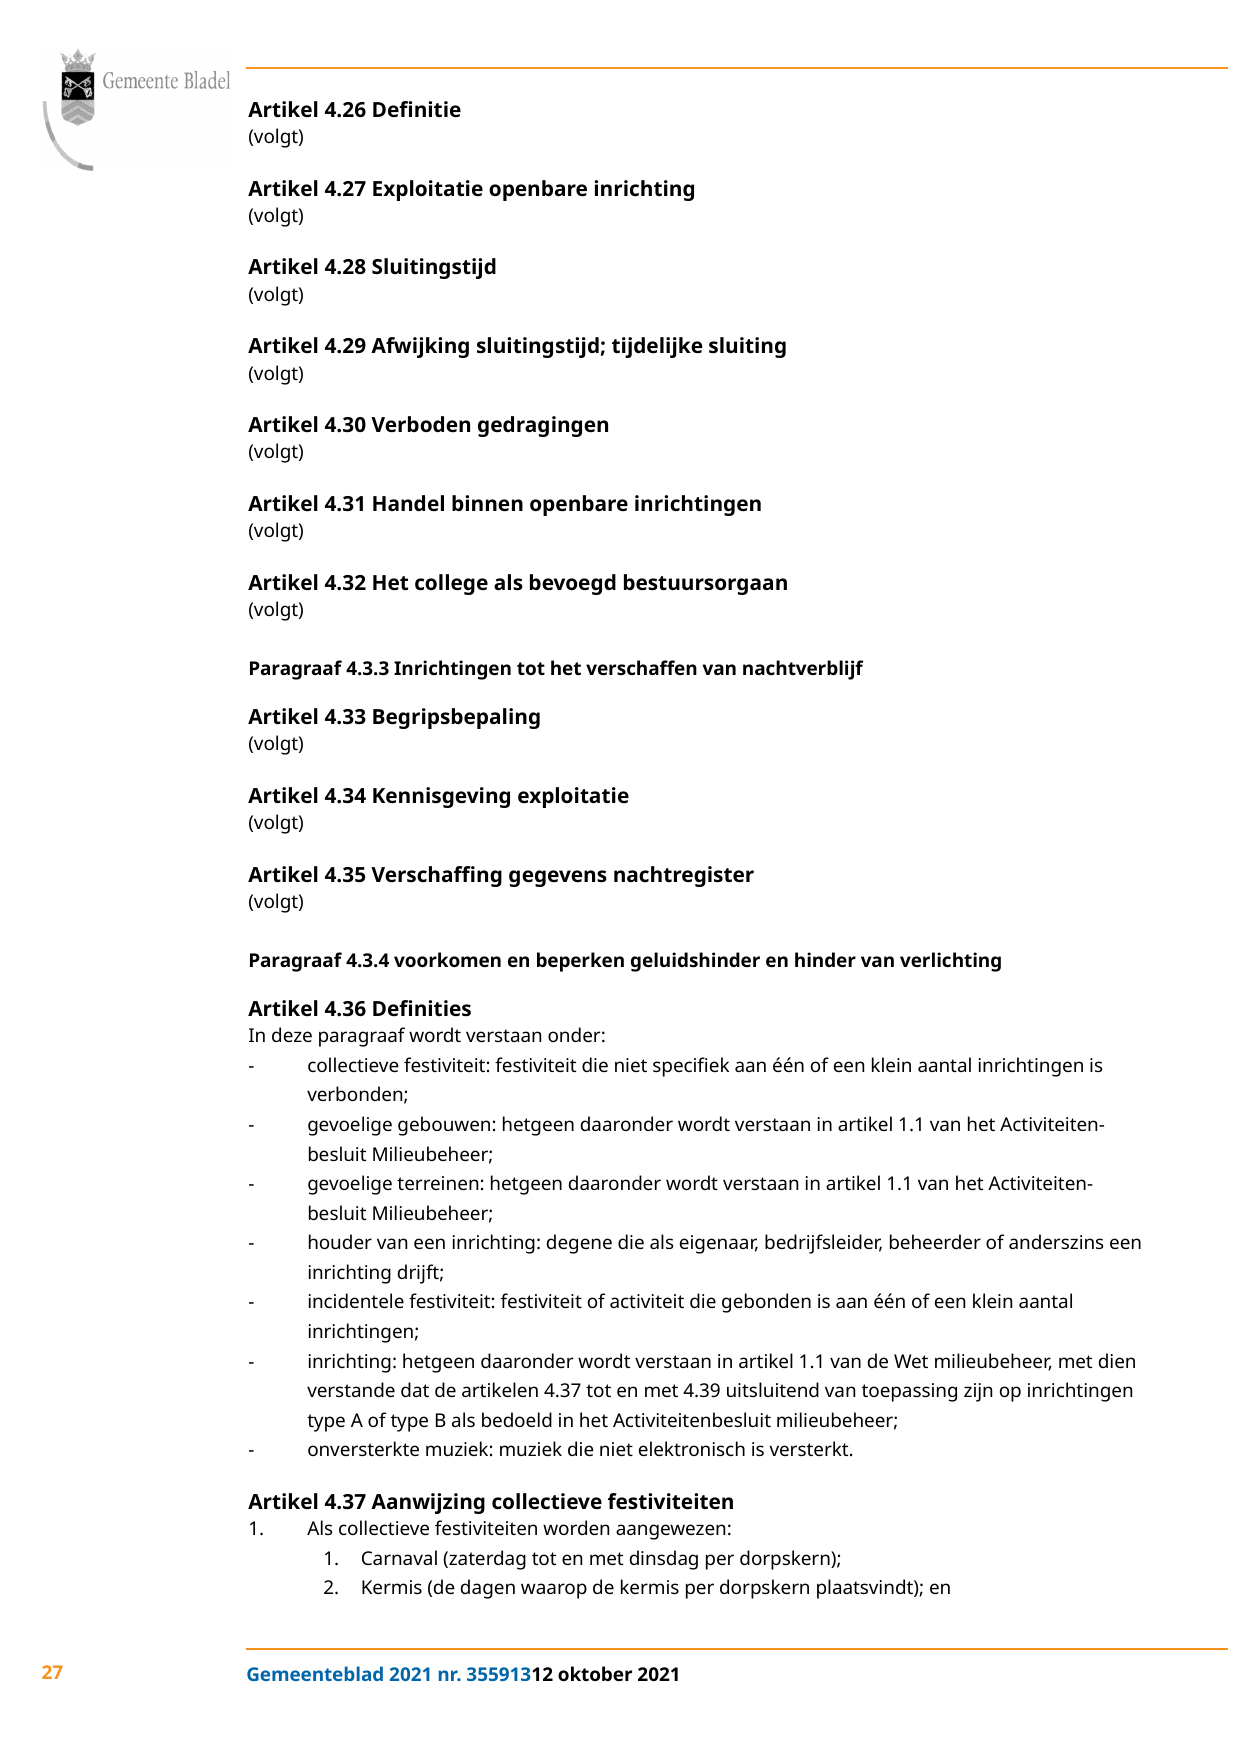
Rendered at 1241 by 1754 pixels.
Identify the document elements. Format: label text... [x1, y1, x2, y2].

list gevoelige terreinen: hetgeen daaronder wordt verstaan in artikel 1.1 van het Activiteiten-besluit Milieubeheer; [248, 1170, 1152, 1226]
list Carnaval (zaterdag tot en met dinsdag per dorpskern); [323, 1545, 1152, 1571]
text Artikel 4.32 Het college als bevoegd bestuursorgaan [248, 568, 1152, 596]
text Artikel 4.37 Aanwijzing collectieve festiviteiten [248, 1487, 1152, 1515]
text (volgt) [248, 809, 1152, 835]
text (volgt) [248, 202, 1152, 228]
text Artikel 4.36 Definities [248, 994, 1152, 1022]
picture [41, 47, 231, 172]
list gevoelige gebouwen: hetgeen daaronder wordt verstaan in artikel 1.1 van het Activiteiten-besluit Milieubeheer; [248, 1111, 1152, 1166]
text (volgt) [248, 731, 1152, 756]
text In deze paragraaf wordt verstaan onder: [248, 1022, 1152, 1048]
text Paragraaf 4.3.3 Inrichtingen tot het verschaffen van nachtverblijf [248, 656, 1152, 681]
text Artikel 4.31 Handel binnen openbare inrichtingen [248, 489, 1152, 517]
text (volgt) [248, 281, 1152, 307]
text (volgt) [248, 439, 1152, 464]
list incidentele festiviteit: festiviteit of activiteit die gebonden is aan één of een klein aantal inrichtingen; [248, 1289, 1152, 1344]
list houder van een inrichting: degene die als eigenaar, bedrijfsleider, beheerder of anderszins een inrichting drijft; [248, 1229, 1152, 1285]
text Artikel 4.33 Begripsbepaling [248, 702, 1152, 731]
list Als collectieve festiviteiten worden aangewezen: [248, 1515, 1152, 1541]
text Artikel 4.27 Exploitatie openbare inrichting [248, 174, 1152, 202]
text (volgt) [248, 360, 1152, 386]
text Artikel 4.26 Definitie [248, 95, 1152, 123]
text Artikel 4.34 Kennisgeving exploitatie [248, 781, 1152, 809]
text (volgt) [248, 596, 1152, 622]
text Paragraaf 4.3.4 voorkomen en beperken geluidshinder en hinder van verlichting [248, 947, 1152, 973]
text (volgt) [248, 123, 1152, 149]
list inrichting: hetgeen daaronder wordt verstaan in artikel 1.1 van de Wet milieubeheer, met dien verstande dat de artikelen 4.37 tot en met 4.39 uitsluitend van toepassing zijn op inrichtingen type A of type B als bedoeld in het Activiteitenbesluit milieubeheer; [248, 1348, 1152, 1433]
text (volgt) [248, 888, 1152, 914]
list collectieve festiviteit: festiviteit die niet specifiek aan één of een klein aantal inrichtingen is verbonden; [248, 1052, 1152, 1107]
text Artikel 4.29 Afwijking sluitingstijd; tijdelijke sluiting [248, 331, 1152, 360]
text Artikel 4.28 Sluitingstijd [248, 252, 1152, 281]
text Artikel 4.30 Verboden gedragingen [248, 410, 1152, 439]
list onversterkte muziek: muziek die niet elektronisch is versterkt. [248, 1437, 1152, 1462]
text (volgt) [248, 517, 1152, 543]
text Artikel 4.35 Verschaffing gegevens nachtregister [248, 860, 1152, 888]
list Kermis (de dagen waarop de kermis per dorpskern plaatsvindt); en [323, 1574, 1152, 1600]
